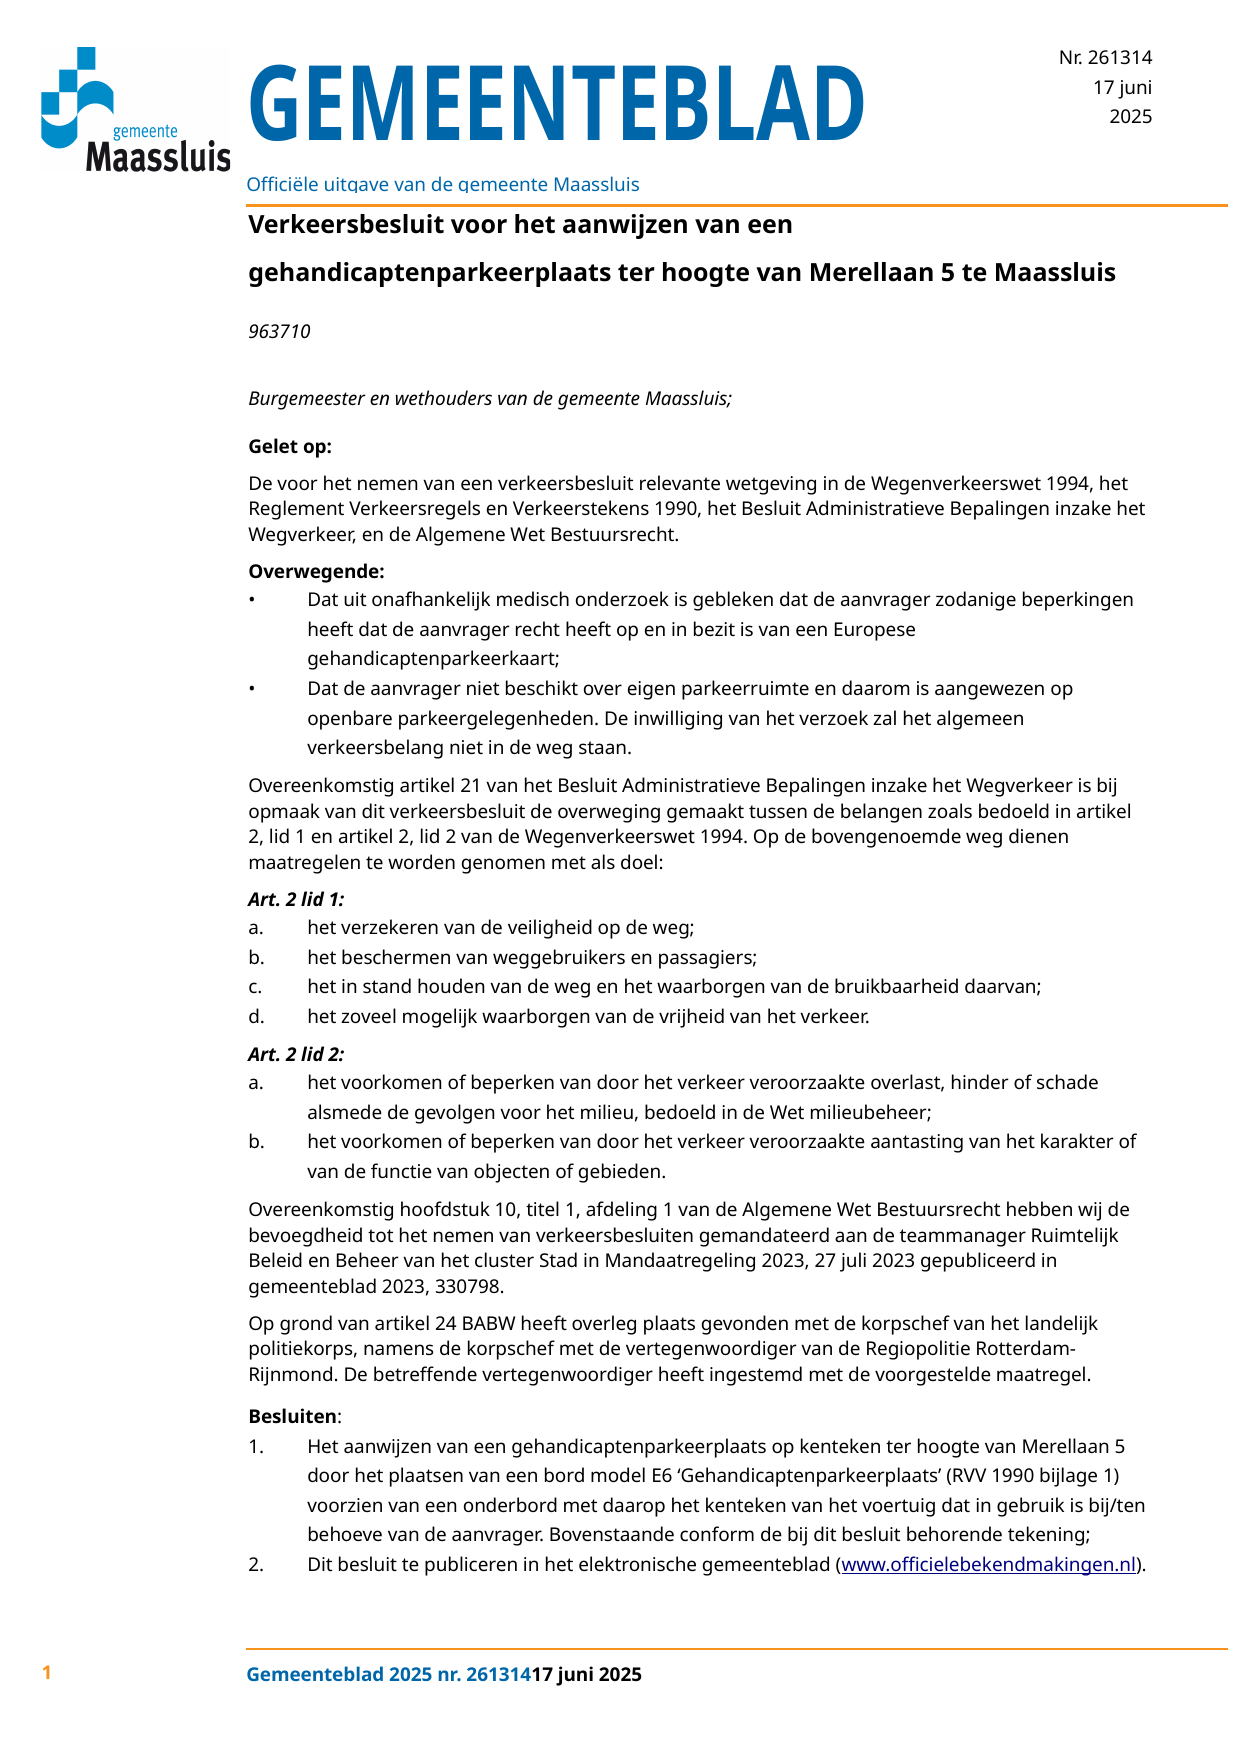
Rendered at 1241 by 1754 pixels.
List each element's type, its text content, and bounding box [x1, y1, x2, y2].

list het in stand houden van de weg en het waarborgen van de bruikbaarheid daarvan; [248, 973, 1152, 999]
text Verkeersbesluit voor het aanwijzen van een gehandicaptenparkeerplaats ter hoogte van Merellaan 5 te Maassluis [248, 207, 1152, 288]
text Art. 2 lid 2: [248, 1041, 1152, 1067]
list Dat uit onafhankelijk medisch onderzoek is gebleken dat de aanvrager zodanige beperkingen heeft dat de aanvrager recht heeft op en in bezit is van een Europese gehandicaptenparkeerkaart; [248, 586, 1152, 671]
picture [41, 47, 231, 172]
text Besluiten: [248, 1403, 1152, 1429]
list Het aanwijzen van een gehandicaptenparkeerplaats op kenteken ter hoogte van Merellaan 5 door het plaatsen van een bord model E6 ‘Gehandicaptenparkeerplaats’ (RVV 1990 bijlage 1) voorzien van een onderbord met daarop het kenteken van het voertuig dat in gebruik is bij/ten behoeve van de aanvrager. Bovenstaande conform de bij dit besluit behorende tekening; [248, 1433, 1152, 1547]
list het voorkomen of beperken van door het verkeer veroorzaakte overlast, hinder of schade alsmede de gevolgen voor het milieu, bedoeld in de Wet milieubeheer; [248, 1069, 1152, 1125]
text Art. 2 lid 1: [248, 886, 1152, 912]
picture [41, 47, 77, 92]
list het beschermen van weggebruikers en passagiers; [248, 944, 1152, 970]
text Overeenkomstig hoofdstuk 10, titel 1, afdeling 1 van de Algemene Wet Bestuursrecht hebben wij de bevoegdheid tot het nemen van verkeersbesluiten gemandateerd aan de teammanager Ruimtelijk Beleid en Beheer van het cluster Stad in Mandaatregeling 2023, 27 juli 2023 gepubliceerd in gemeenteblad 2023, 330798. [248, 1196, 1152, 1299]
list het voorkomen of beperken van door het verkeer veroorzaakte aantasting van het karakter of van de functie van objecten of gebieden. [248, 1128, 1152, 1184]
text De voor het nemen van een verkeersbesluit relevante wetgeving in de Wegenverkeerswet 1994, het Reglement Verkeersregels en Verkeerstekens 1990, het Besluit Administratieve Bepalingen inzake het Wegverkeer, en de Algemene Wet Bestuursrecht. [248, 470, 1152, 547]
text Overwegende: [248, 558, 1152, 584]
text Burgemeester en wethouders van de gemeente Maassluis; [248, 386, 1152, 411]
text 963710 [248, 318, 1152, 344]
list Dit besluit te publiceren in het elektronische gemeenteblad (www.officielebekendmakingen.nl). [248, 1551, 1152, 1577]
text Overeenkomstig artikel 21 van het Besluit Administratieve Bepalingen inzake het Wegverkeer is bij opmaak van dit verkeersbesluit de overweging gemaakt tussen de belangen zoals bedoeld in artikel 2, lid 1 en artikel 2, lid 2 van de Wegenverkeerswet 1994. Op de bovengenoemde weg dienen maatregelen te worden genomen met als doel: [248, 772, 1152, 875]
list Dat de aanvrager niet beschikt over eigen parkeerruimte en daarom is aangewezen op openbare parkeergelegenheden. De inwilliging van het verzoek zal het algemeen verkeersbelang niet in de weg staan. [248, 675, 1152, 760]
list het zoveel mogelijk waarborgen van de vrijheid van het verkeer. [248, 1003, 1152, 1029]
list het verzekeren van de veiligheid op de weg; [248, 914, 1152, 940]
text Gelet op: [248, 433, 1152, 459]
text Op grond van artikel 24 BABW heeft overleg plaats gevonden met de korpschef van het landelijk politiekorps, namens de korpschef met de vertegenwoordiger van de Regiopolitie Rotterdam-Rijnmond. De betreffende vertegenwoordiger heeft ingestemd met de voorgestelde maatregel. [248, 1310, 1152, 1387]
